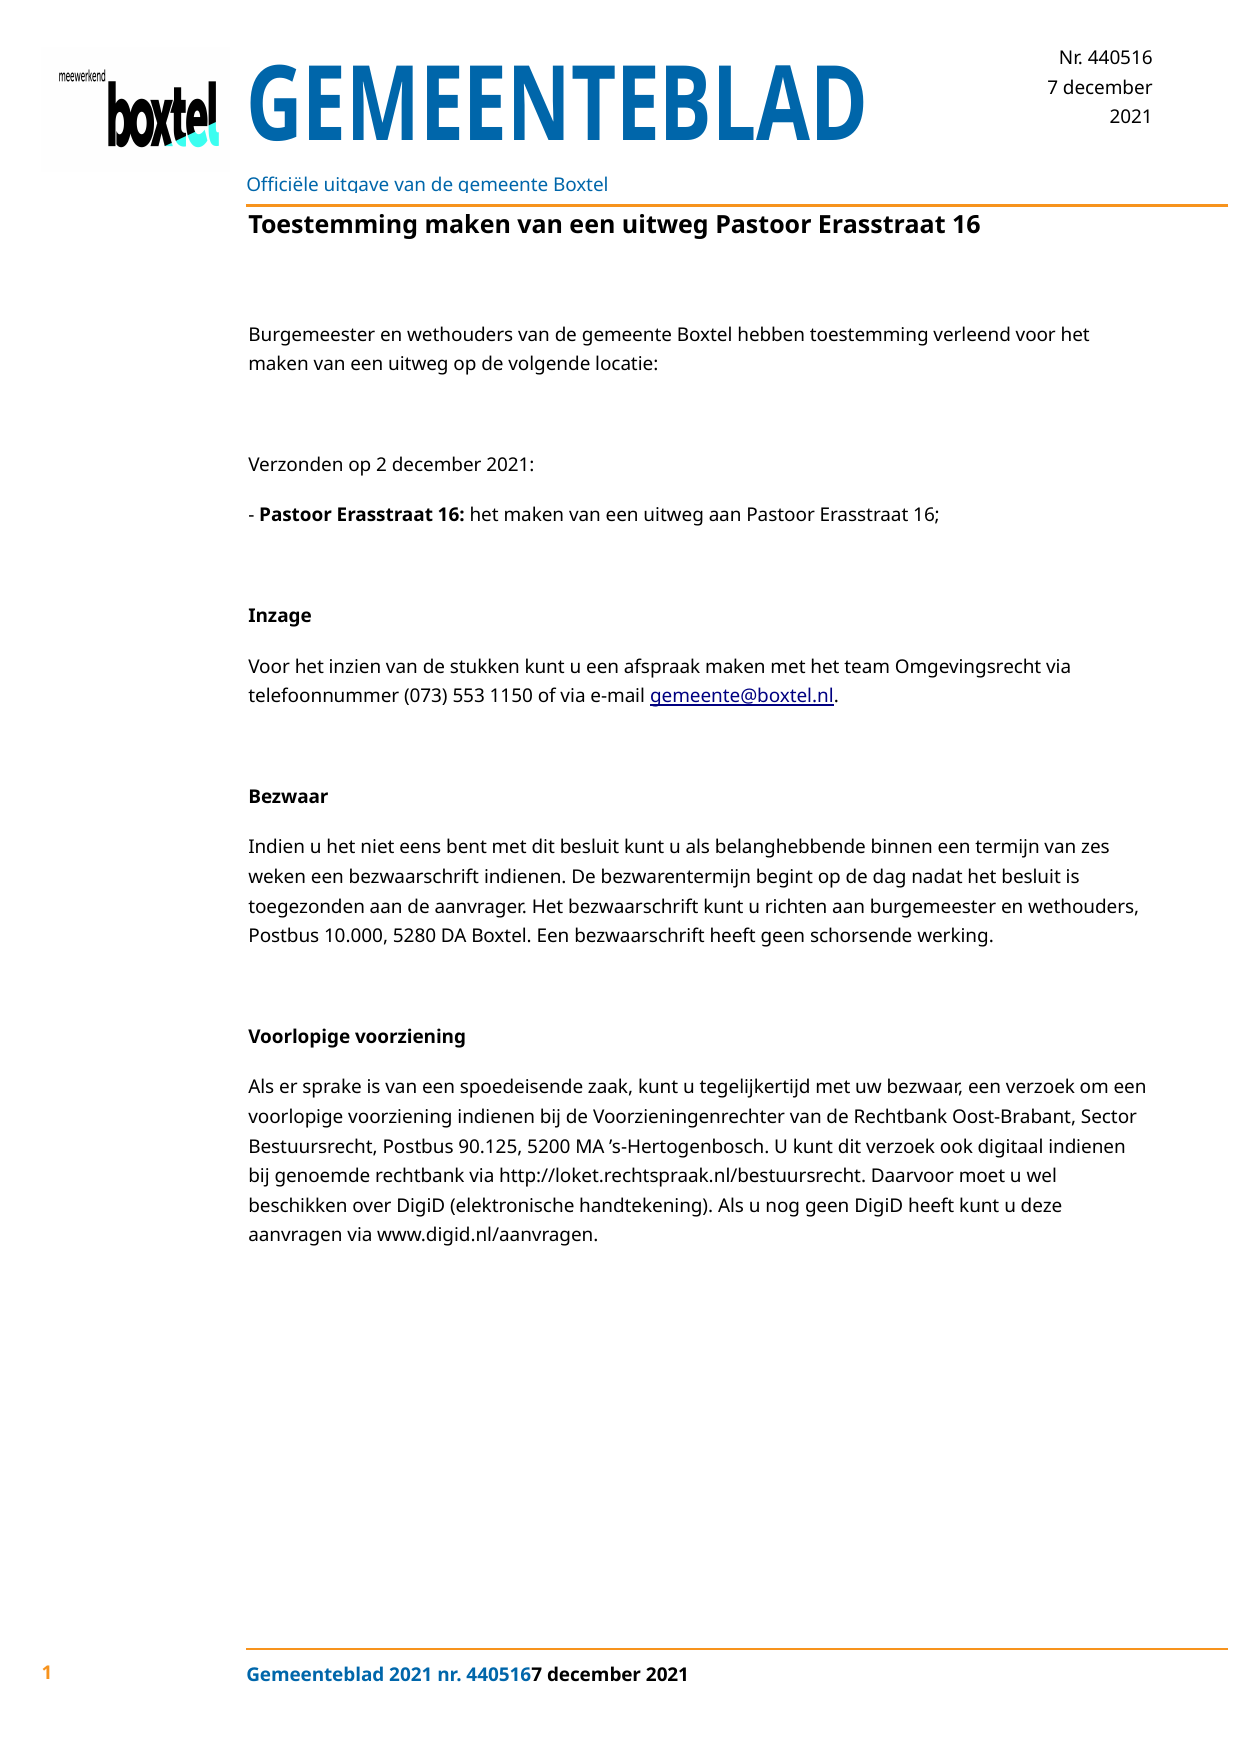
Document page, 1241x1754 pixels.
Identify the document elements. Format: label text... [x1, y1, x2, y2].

text Als er sprake is van een spoedeisende zaak, kunt u tegelijkertijd met uw bezwaar, een verzoek om een voorlopige voorziening indienen bij de Voorzieningenrechter van de Rechtbank Oost-Brabant, Sector Bestuursrecht, Postbus 90.125, 5200 MA ’s-Hertogenbosch. U kunt dit verzoek ook digitaal indienen bij genoemde rechtbank via http://loket.rechtspraak.nl/bestuursrecht. Daarvoor moet u wel beschikken over DigiD (elektronische handtekening). Als u nog geen DigiD heeft kunt u deze aanvragen via www.digid.nl/aanvragen. [248, 1074, 1152, 1247]
text Voorlopige voorziening [248, 1023, 1152, 1049]
text Toestemming maken van een uitweg Pastoor Erasstraat 16 [248, 207, 1152, 241]
text Indien u het niet eens bent met dit besluit kunt u als belanghebbende binnen een termijn van zes weken een bezwaarschrift indienen. De bezwarentermijn begint op de dag nadat het besluit is toegezonden aan de aanvrager. Het bezwaarschrift kunt u richten aan burgemeester en wethouders, Postbus 10.000, 5280 DA Boxtel. Een bezwaarschrift heeft geen schorsende werking. [248, 834, 1152, 948]
text Bezwaar [248, 783, 1152, 809]
picture [41, 47, 231, 172]
text - Pastoor Erasstraat 16: het maken van een uitweg aan Pastoor Erasstraat 16; [248, 502, 1152, 527]
text Voor het inzien van de stukken kunt u een afspraak maken met het team Omgevingsrecht via telefoonnummer (073) 553 1150 of via e-mail gemeente@boxtel.nl. [248, 653, 1152, 708]
text Verzonden op 2 december 2021: [248, 451, 1152, 477]
text Burgemeester en wethouders van de gemeente Boxtel hebben toestemming verleend voor het maken van een uitweg op de volgende locatie: [248, 321, 1152, 376]
text Inzage [248, 602, 1152, 628]
